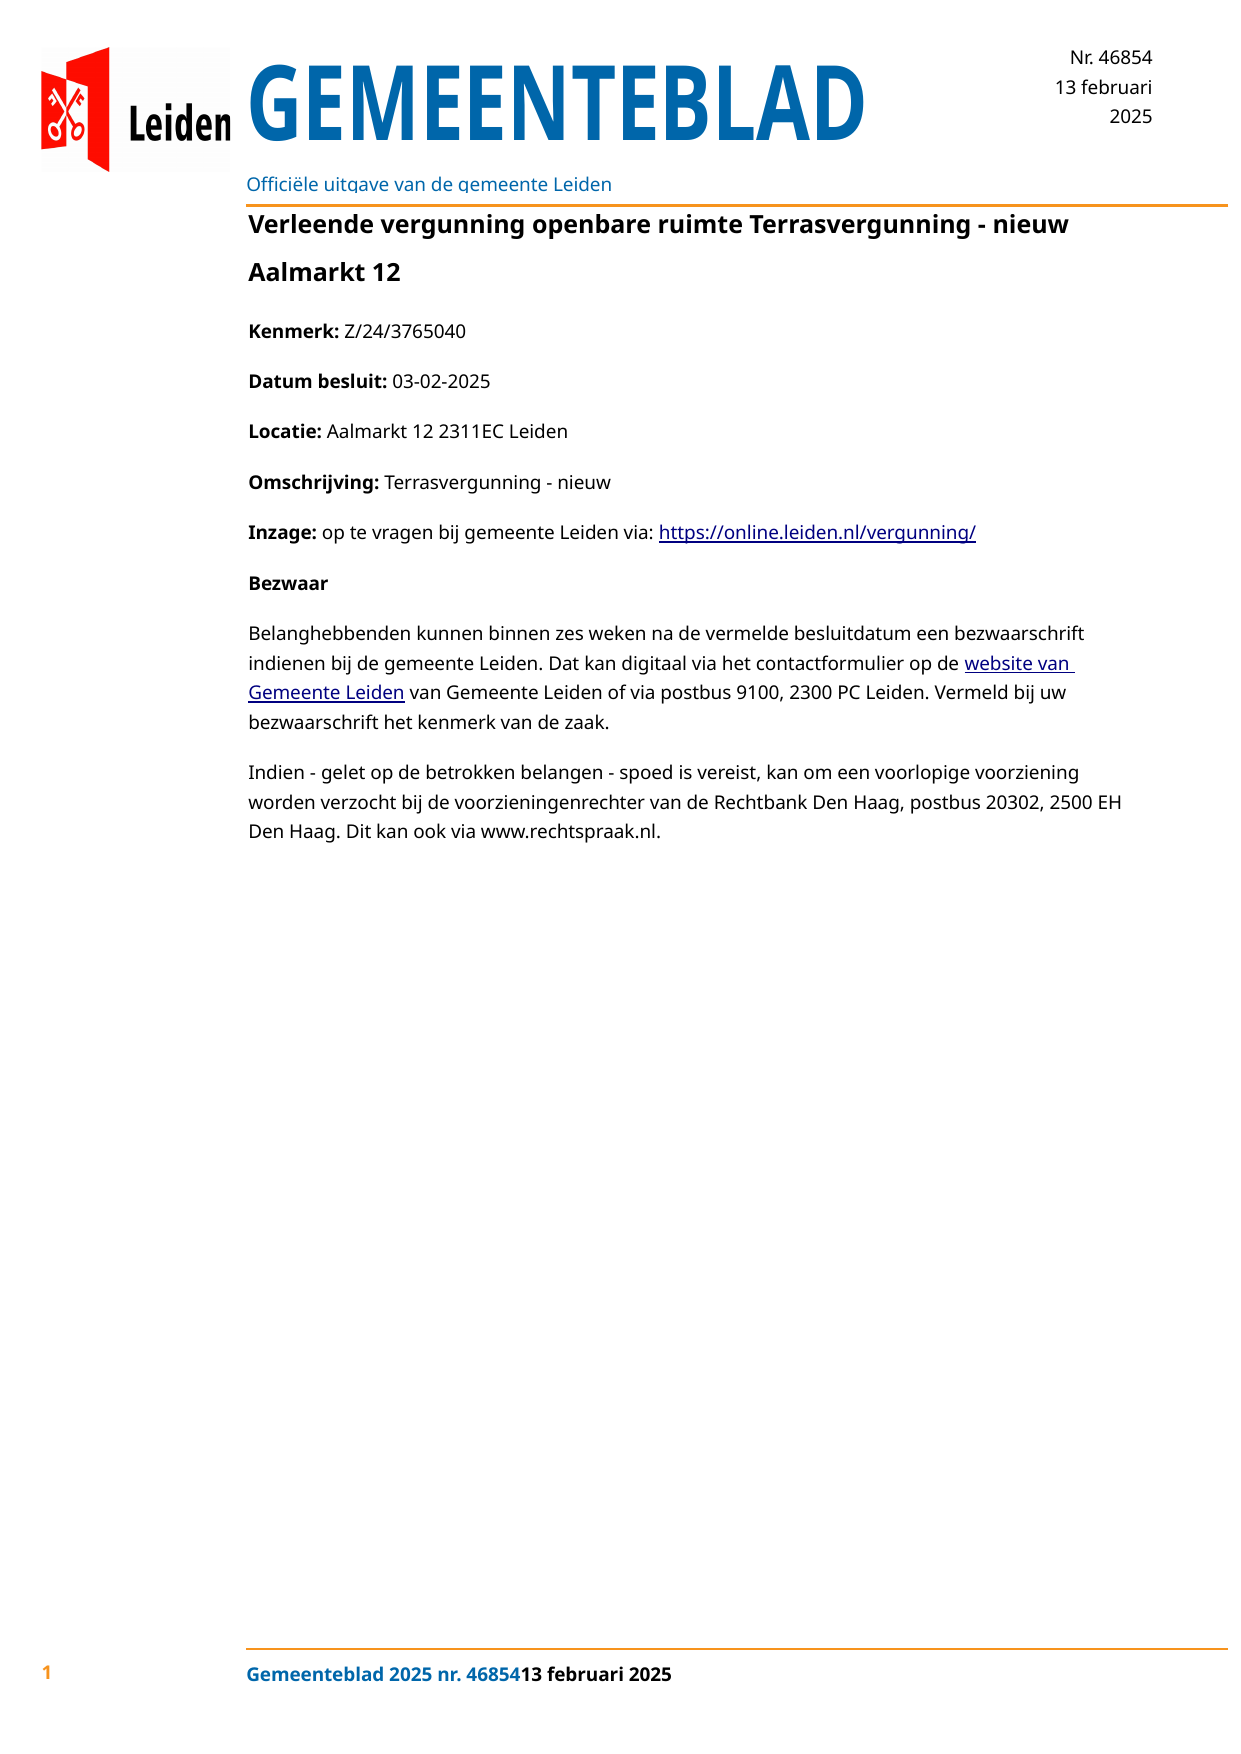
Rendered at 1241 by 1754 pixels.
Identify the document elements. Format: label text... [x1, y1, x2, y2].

text Verleende vergunning openbare ruimte Terrasvergunning - nieuw Aalmarkt 12 [248, 207, 1152, 288]
text Belanghebbenden kunnen binnen zes weken na de vermelde besluitdatum een bezwaarschrift indienen bij de gemeente Leiden. Dat kan digitaal via het contactformulier op de website van Gemeente Leiden van Gemeente Leiden of via postbus 9100, 2300 PC Leiden. Vermeld bij uw bezwaarschrift het kenmerk van de zaak. [248, 620, 1152, 735]
picture [41, 47, 231, 172]
text Kenmerk: Z/24/3765040 [248, 318, 1152, 344]
text Inzage: op te vragen bij gemeente Leiden via: https://online.leiden.nl/vergunning/ [248, 519, 1152, 545]
text Indien - gelet op de betrokken belangen - spoed is vereist, kan om een voorlopige voorziening worden verzocht bij de voorzieningenrechter van de Rechtbank Den Haag, postbus 20302, 2500 EH Den Haag. Dit kan ook via www.rechtspraak.nl. [248, 759, 1152, 844]
text Datum besluit: 03-02-2025 [248, 368, 1152, 394]
text Locatie: Aalmarkt 12 2311EC Leiden [248, 419, 1152, 444]
text Omschrijving: Terrasvergunning - nieuw [248, 469, 1152, 495]
text Bezwaar [248, 570, 1152, 596]
